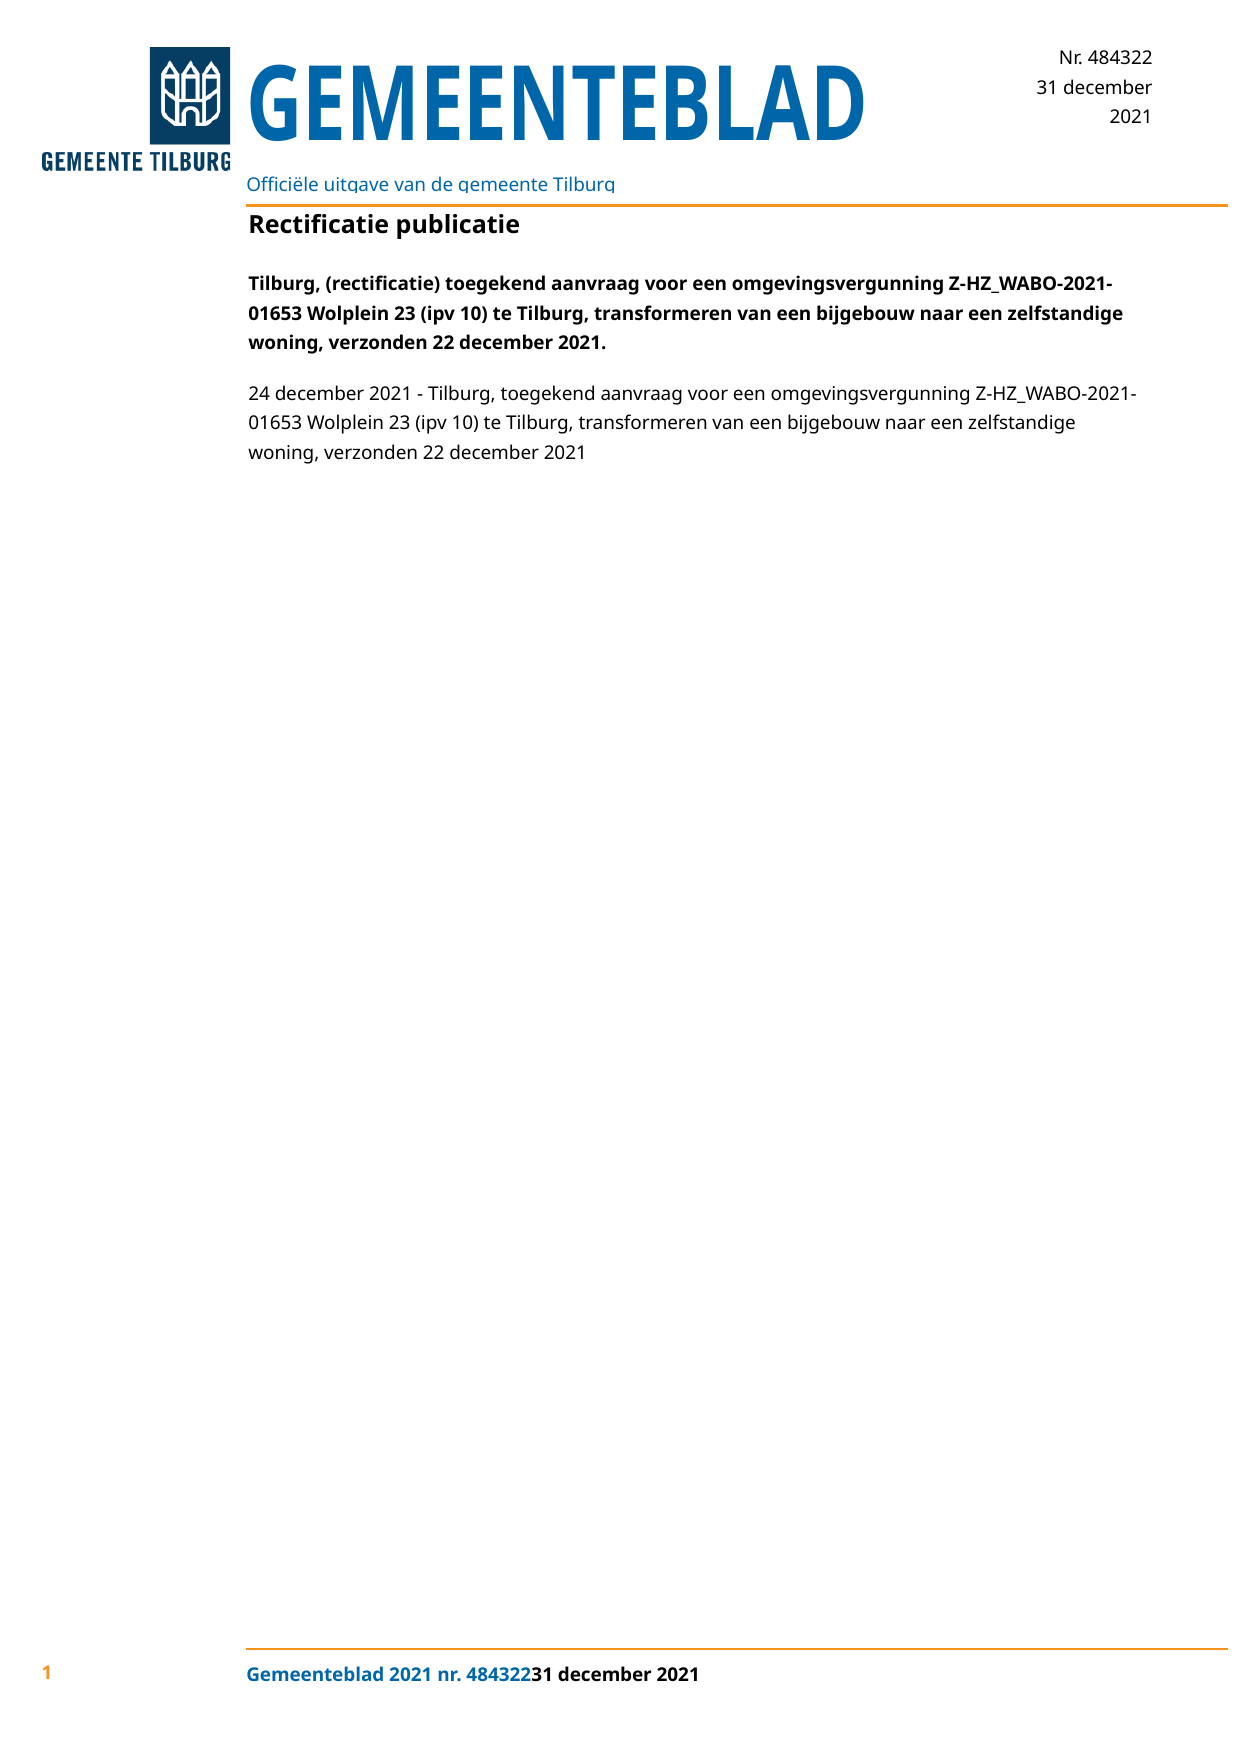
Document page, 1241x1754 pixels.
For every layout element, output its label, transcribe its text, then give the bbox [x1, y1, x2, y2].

text Rectificatie publicatie [248, 207, 1152, 241]
text Tilburg, (rectificatie) toegekend aanvraag voor een omgevingsvergunning Z-HZ_WABO-2021-01653 Wolplein 23 (ipv 10) te Tilburg, transformeren van een bijgebouw naar een zelfstandige woning, verzonden 22 december 2021. [248, 270, 1152, 355]
text 24 december 2021 - Tilburg, toegekend aanvraag voor een omgevingsvergunning Z-HZ_WABO-2021-01653 Wolplein 23 (ipv 10) te Tilburg, transformeren van een bijgebouw naar een zelfstandige woning, verzonden 22 december 2021 [248, 380, 1152, 465]
picture [41, 47, 231, 172]
